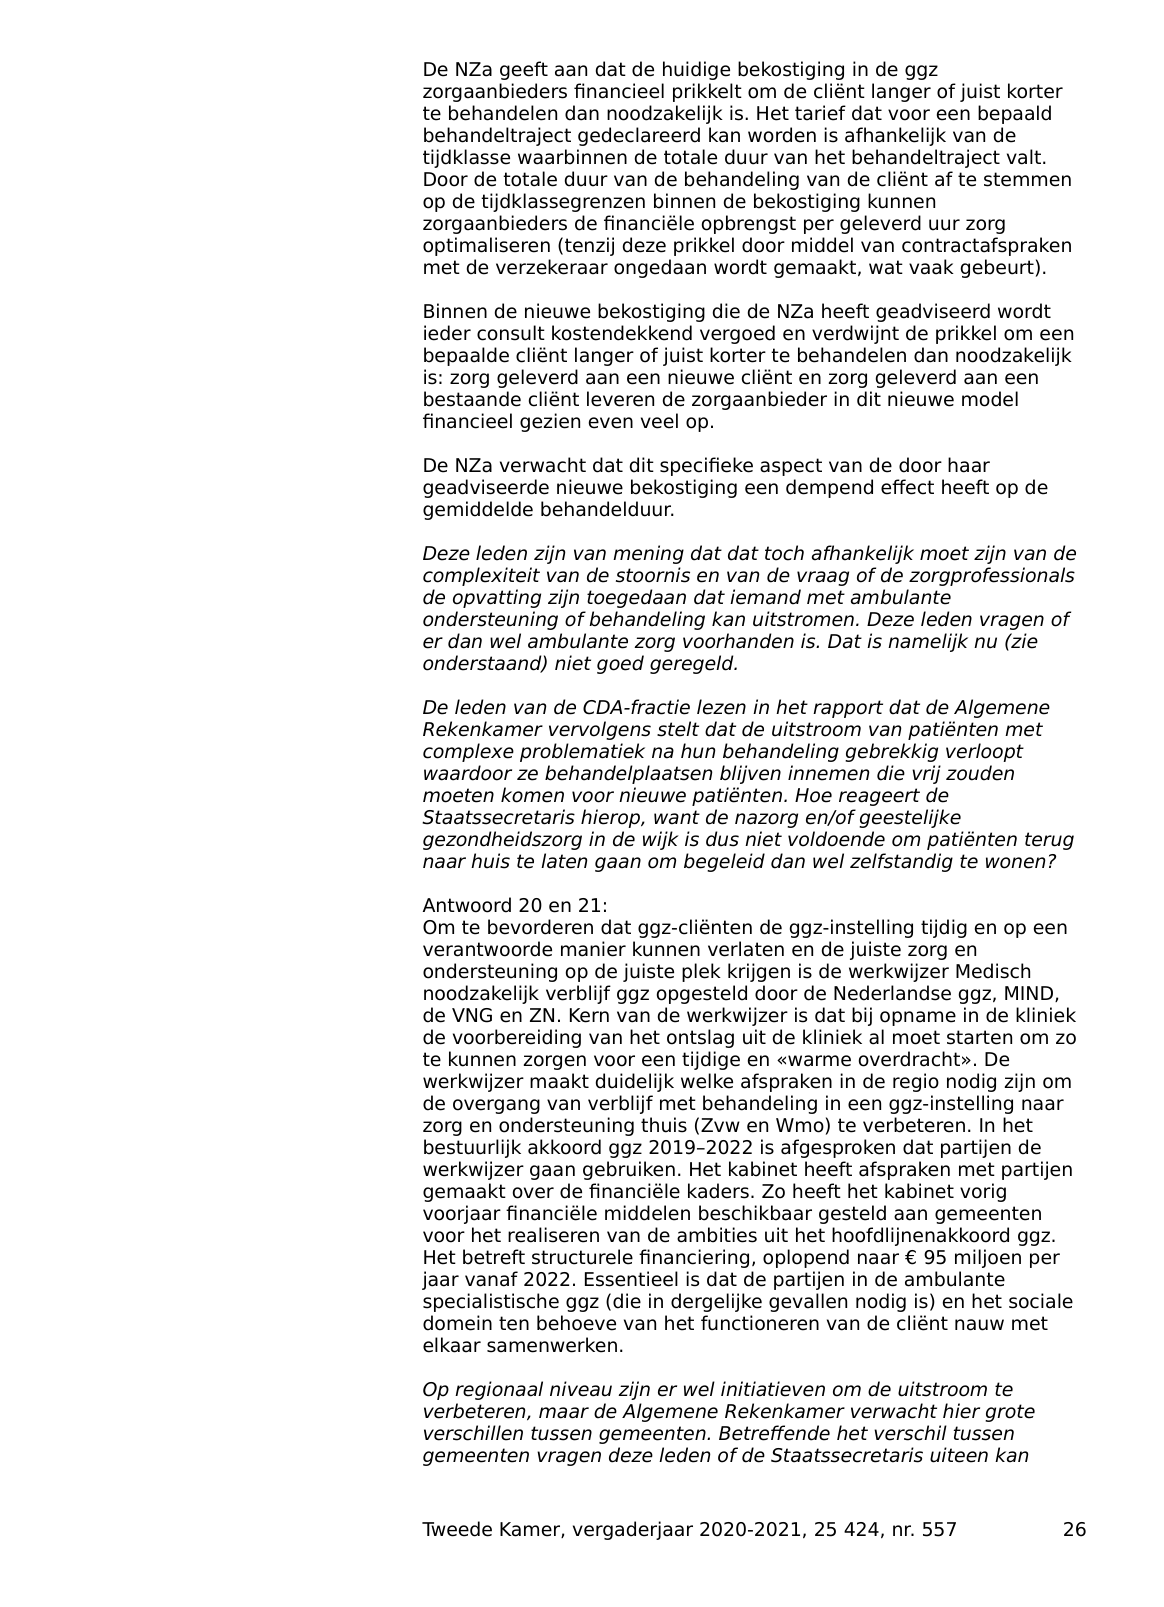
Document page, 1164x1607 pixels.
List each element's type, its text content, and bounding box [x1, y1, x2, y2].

text Op regionaal niveau zijn er wel initiatieven om de uitstroom te verbeteren, maar de Algemene Rekenkamer verwacht hier grote verschillen tussen gemeenten. Betreffende het verschil tussen gemeenten vragen deze leden of de Staatssecretaris uiteen kan [422, 1379, 1087, 1467]
text Deze leden zijn van mening dat dat toch afhankelijk moet zijn van de complexiteit van de stoornis en van de vraag of de zorgprofessionals de opvatting zijn toegedaan dat iemand met ambulante ondersteuning of behandeling kan uitstromen. Deze leden vragen of er dan wel ambulante zorg voorhanden is. Dat is namelijk nu (zie onderstaand) niet goed geregeld. [422, 543, 1087, 675]
text Om te bevorderen dat ggz-cliënten de ggz-instelling tijdig en op een verantwoorde manier kunnen verlaten en de juiste zorg en ondersteuning op de juiste plek krijgen is de werkwijzer Medisch noodzakelijk verblijf ggz opgesteld door de Nederlandse ggz, MIND, de VNG en ZN. Kern van de werkwijzer is dat bij opname in de kliniek de voorbereiding van het ontslag uit de kliniek al moet starten om zo te kunnen zorgen voor een tijdige en «warme overdracht». De werkwijzer maakt duidelijk welke afspraken in de regio nodig zijn om de overgang van verblijf met behandeling in een ggz-instelling naar zorg en ondersteuning thuis (Zvw en Wmo) te verbeteren. In het bestuurlijk akkoord ggz 2019–2022 is afgesproken dat partijen de werkwijzer gaan gebruiken. Het kabinet heeft afspraken met partijen gemaakt over de financiële kaders. Zo heeft het kabinet vorig voorjaar financiële middelen beschikbaar gesteld aan gemeenten voor het realiseren van de ambities uit het hoofdlijnenakkoord ggz. Het betreft structurele financiering, oplopend naar € 95 miljoen per jaar vanaf 2022. Essentieel is dat de partijen in de ambulante specialistische ggz (die in dergelijke gevallen nodig is) en het sociale domein ten behoeve van het functioneren van de cliënt nauw met elkaar samenwerken. [422, 917, 1087, 1357]
text Binnen de nieuwe bekostiging die de NZa heeft geadviseerd wordt ieder consult kostendekkend vergoed en verdwijnt de prikkel om een bepaalde cliënt langer of juist korter te behandelen dan noodzakelijk is: zorg geleverd aan een nieuwe cliënt en zorg geleverd aan een bestaande cliënt leveren de zorgaanbieder in dit nieuwe model financieel gezien even veel op. [422, 301, 1087, 433]
text De NZa geeft aan dat de huidige bekostiging in de ggz zorgaanbieders financieel prikkelt om de cliënt langer of juist korter te behandelen dan noodzakelijk is. Het tarief dat voor een bepaald behandeltraject gedeclareerd kan worden is afhankelijk van de tijdklasse waarbinnen de totale duur van het behandeltraject valt. Door de totale duur van de behandeling van de cliënt af te stemmen op de tijdklassegrenzen binnen de bekostiging kunnen zorgaanbieders de financiële opbrengst per geleverd uur zorg optimaliseren (tenzij deze prikkel door middel van contractafspraken met de verzekeraar ongedaan wordt gemaakt, wat vaak gebeurt). [422, 59, 1087, 279]
text Antwoord 20 en 21: [422, 895, 1087, 917]
text De NZa verwacht dat dit specifieke aspect van de door haar geadviseerde nieuwe bekostiging een dempend effect heeft op de gemiddelde behandelduur. [422, 455, 1087, 521]
text De leden van de CDA-fractie lezen in het rapport dat de Algemene Rekenkamer vervolgens stelt dat de uitstroom van patiënten met complexe problematiek na hun behandeling gebrekkig verloopt waardoor ze behandelplaatsen blijven innemen die vrij zouden moeten komen voor nieuwe patiënten. Hoe reageert de Staatssecretaris hierop, want de nazorg en/of geestelijke gezondheidszorg in de wijk is dus niet voldoende om patiënten terug naar huis te laten gaan om begeleid dan wel zelfstandig te wonen? [422, 697, 1087, 873]
